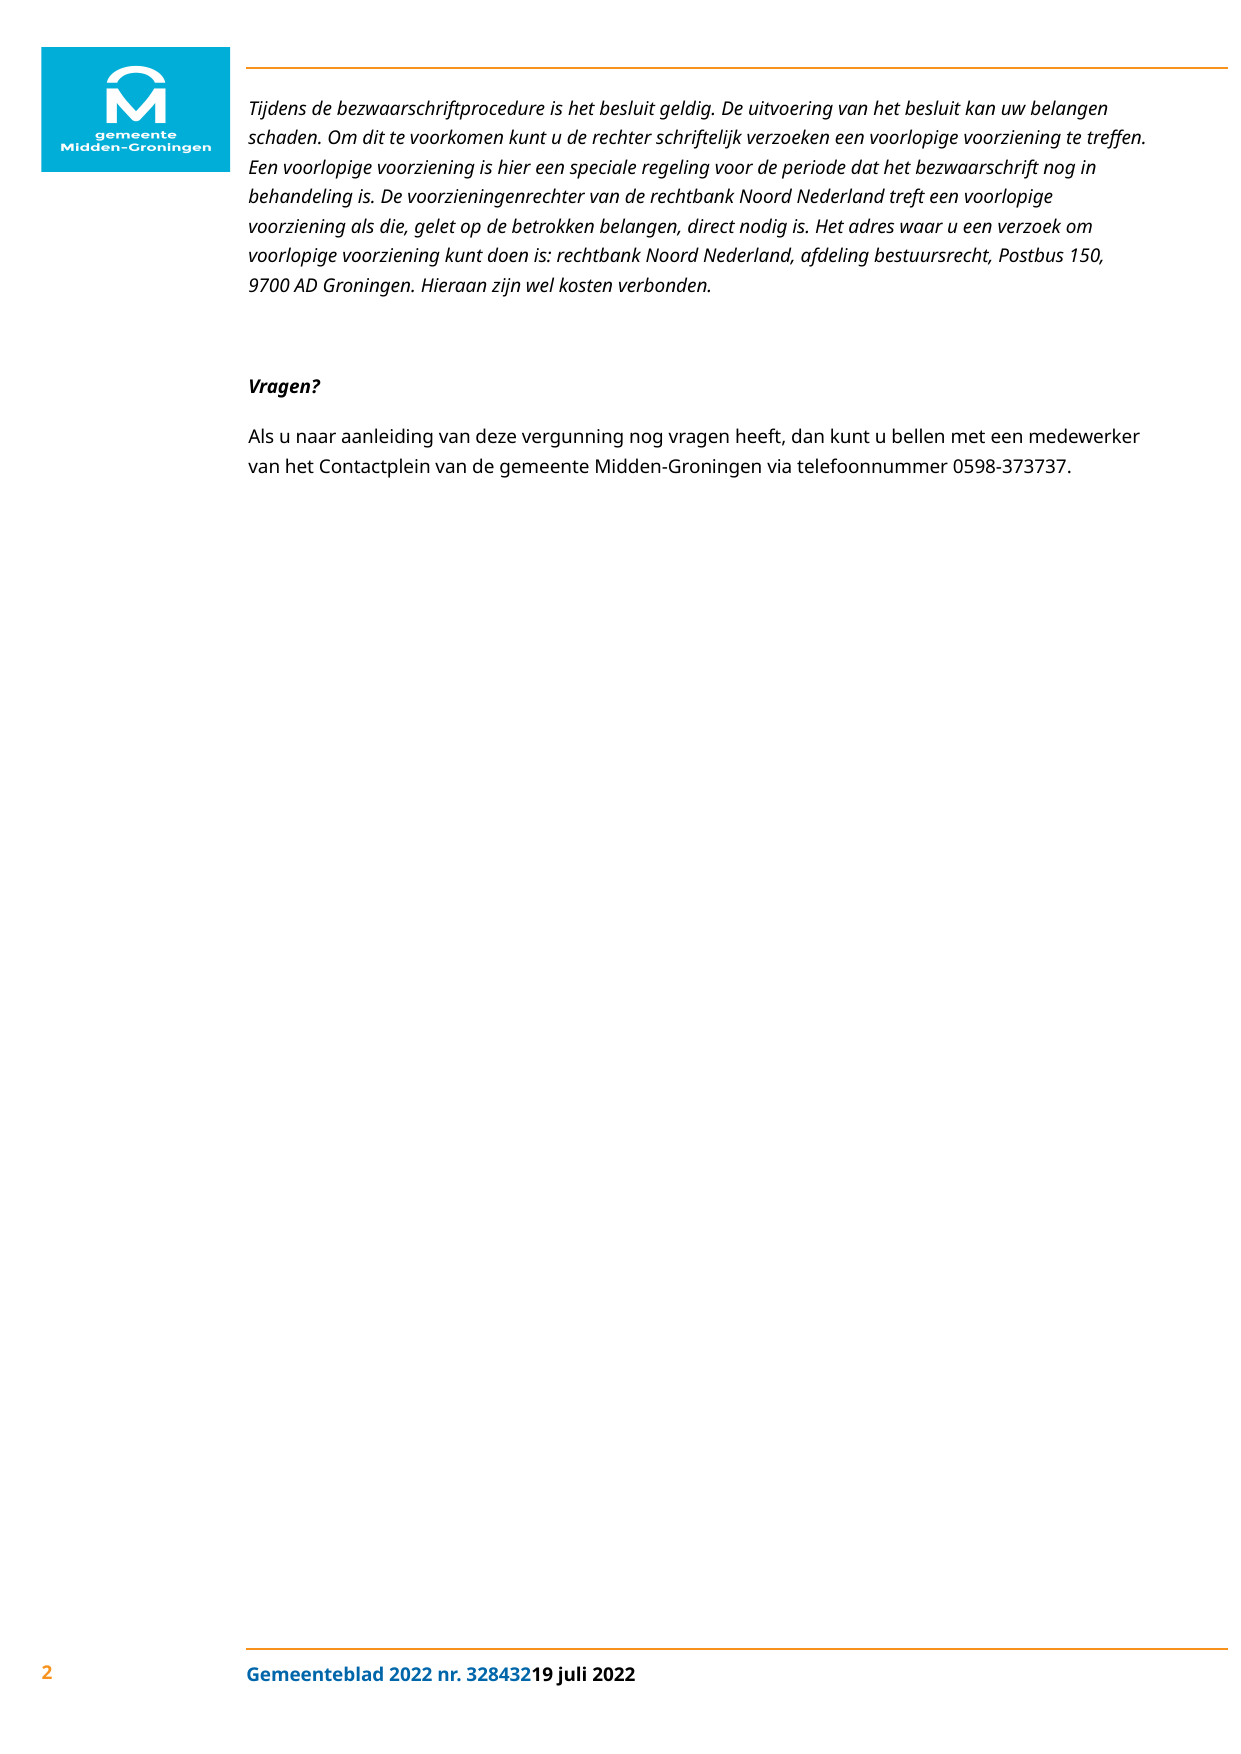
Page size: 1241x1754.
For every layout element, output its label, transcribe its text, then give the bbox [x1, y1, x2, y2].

text Als u naar aanleiding van deze vergunning nog vragen heeft, dan kunt u bellen met een medewerker van het Contactplein van de gemeente Midden-Groningen via telefoonnummer 0598-373737. [248, 423, 1152, 479]
picture [184, 146, 190, 153]
text Vragen? [248, 373, 1152, 399]
picture [107, 89, 165, 122]
picture [108, 66, 164, 82]
text Tijdens de bezwaarschriftprocedure is het besluit geldig. De uitvoering van het besluit kan uw belangen schaden. Om dit te voorkomen kunt u de rechter schriftelijk verzoeken een voorlopige voorziening te treffen. Een voorlopige voorziening is hier een speciale regeling voor de periode dat het bezwaarschrift nog in behandeling is. De voorzieningenrechter van de rechtbank Noord Nederland treft een voorlopige voorziening als die, gelet op de betrokken belangen, direct nodig is. Het adres waar u een verzoek om voorlopige voorziening kunt doen is: rechtbank Noord Nederland, afdeling bestuursrecht, Postbus 150, 9700 AD Groningen. Hieraan zijn wel kosten verbonden. [248, 95, 1152, 298]
